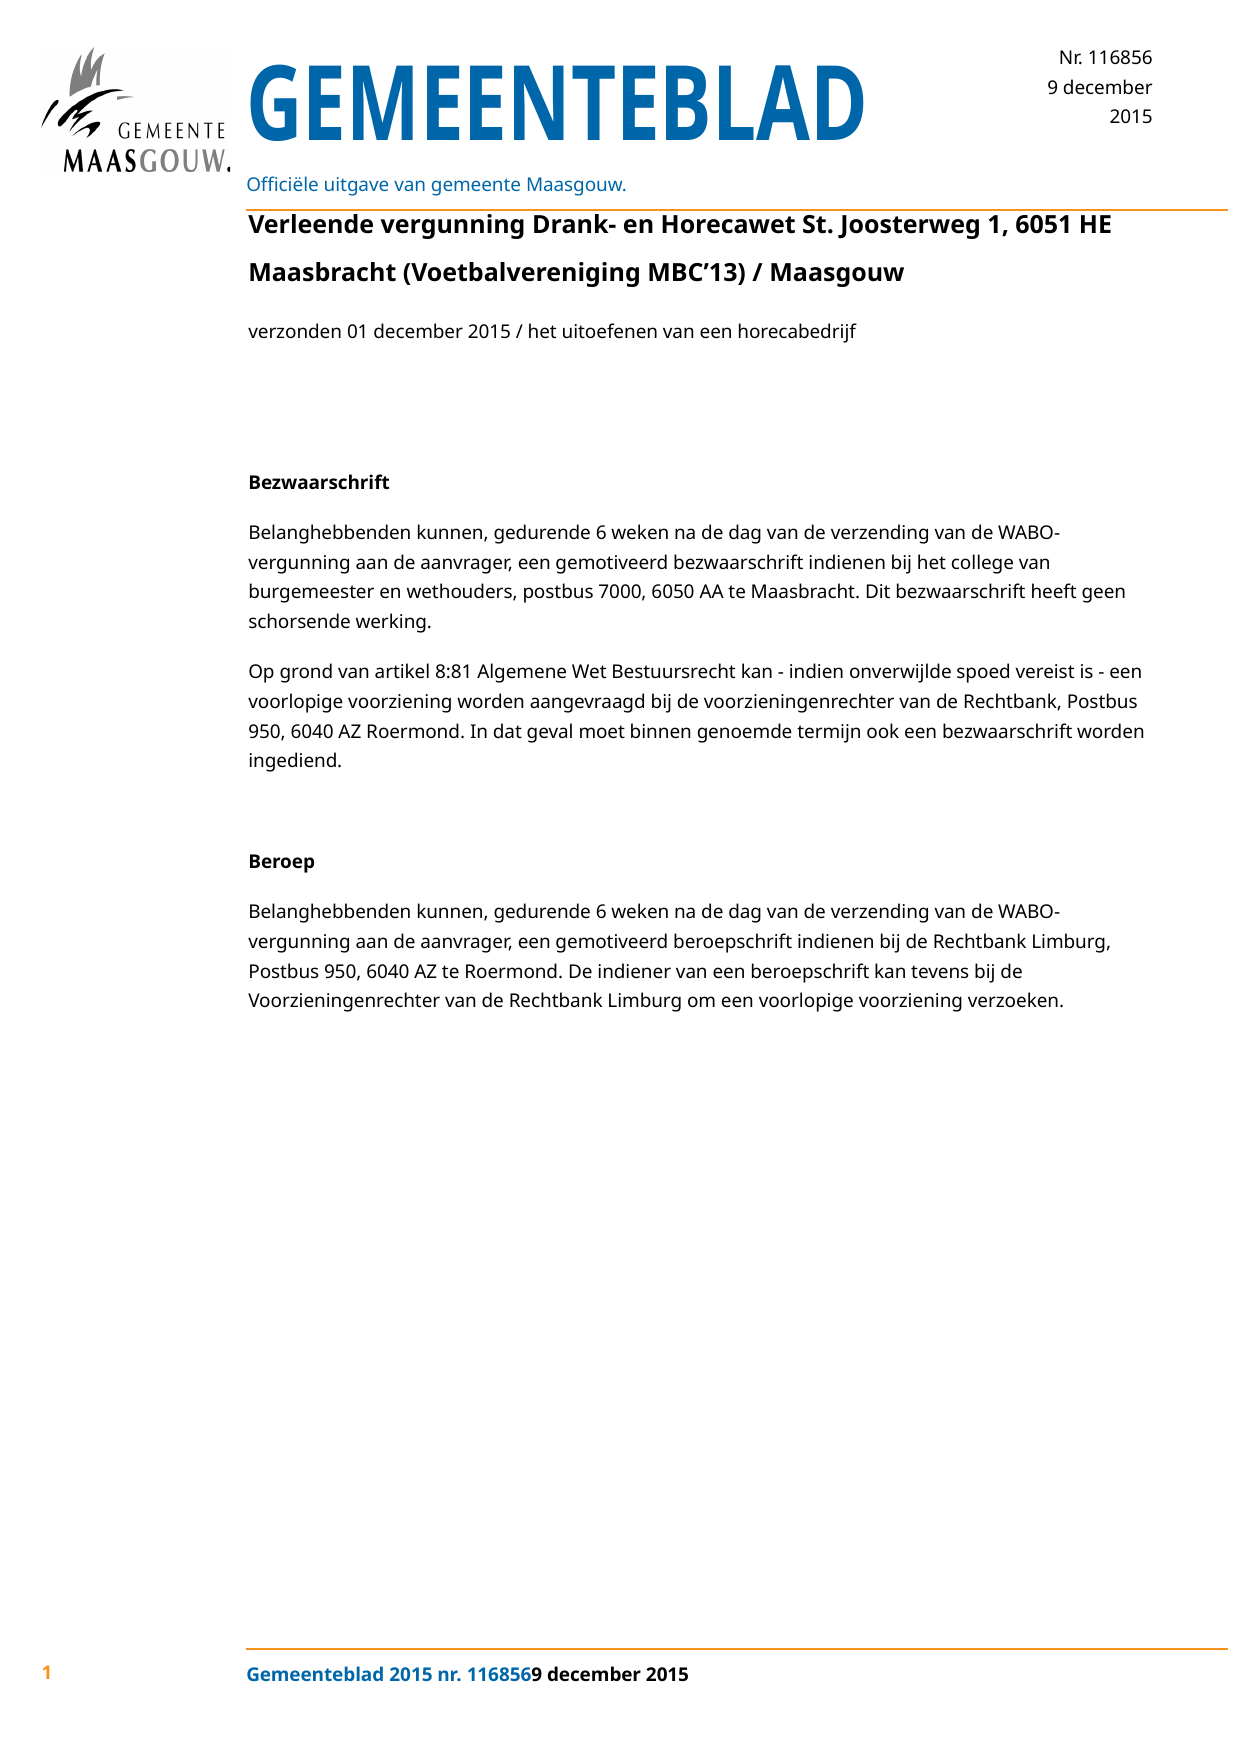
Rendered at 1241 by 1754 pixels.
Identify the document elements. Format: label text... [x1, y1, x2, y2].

text Belanghebbenden kunnen, gedurende 6 weken na de dag van de verzending van de WABO-vergunning aan de aanvrager, een gemotiveerd beroepschrift indienen bij de Rechtbank Limburg, Postbus 950, 6040 AZ te Roermond. De indiener van een beroepschrift kan tevens bij de Voorzieningenrechter van de Rechtbank Limburg om een voorlopige voorziening verzoeken. [248, 899, 1152, 1013]
text Bezwaarschrift [248, 469, 1152, 495]
text Belanghebbenden kunnen, gedurende 6 weken na de dag van de verzending van de WABO-vergunning aan de aanvrager, een gemotiveerd bezwaarschrift indienen bij het college van burgemeester en wethouders, postbus 7000, 6050 AA te Maasbracht. Dit bezwaarschrift heeft geen schorsende werking. [248, 519, 1152, 634]
text Op grond van artikel 8:81 Algemene Wet Bestuursrecht kan - indien onverwijlde spoed vereist is - een voorlopige voorziening worden aangevraagd bij de voorzieningenrechter van de Rechtbank, Postbus 950, 6040 AZ Roermond. In dat geval moet binnen genoemde termijn ook een bezwaarschrift worden ingediend. [248, 659, 1152, 773]
text Verleende vergunning Drank- en Horecawet St. Joosterweg 1, 6051 HE Maasbracht (Voetbalvereniging MBC’13) / Maasgouw [248, 211, 1152, 288]
picture [41, 47, 231, 172]
text Beroep [248, 848, 1152, 874]
text verzonden 01 december 2015 / het uitoefenen van een horecabedrijf [248, 318, 1152, 344]
